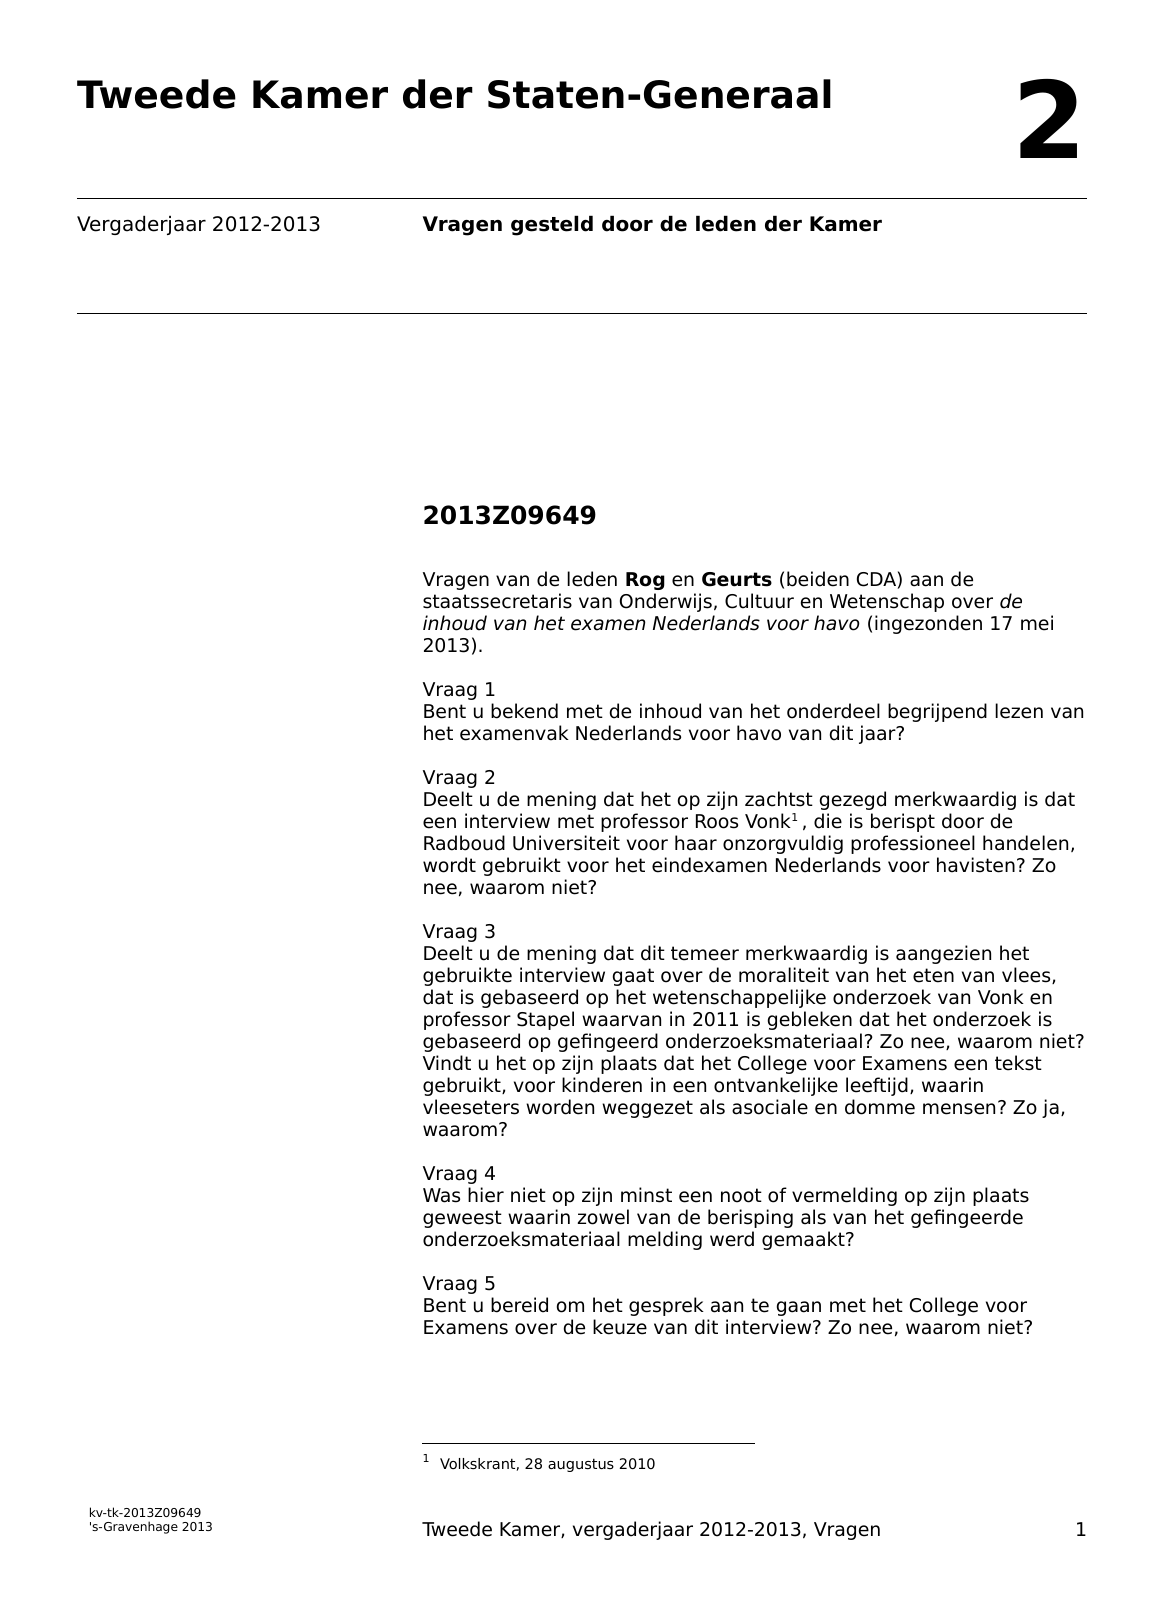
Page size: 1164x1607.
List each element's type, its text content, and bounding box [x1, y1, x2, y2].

text Vraag 3 [422, 921, 1087, 943]
text Bent u bekend met de inhoud van het onderdeel begrijpend lezen van het examenvak Nederlands voor havo van dit jaar? [422, 701, 1087, 745]
text Vraag 1 [422, 679, 1087, 701]
text Vraag 5 [422, 1273, 1087, 1295]
text Volkskrant, 28 augustus 2010 [422, 1452, 1087, 1474]
text Vraag 2 [422, 767, 1087, 789]
text Deelt u de mening dat dit temeer merkwaardig is aangezien het gebruikte interview gaat over de moraliteit van het eten van vlees, dat is gebaseerd op het wetenschappelijke onderzoek van Vonk en professor Stapel waarvan in 2011 is gebleken dat het onderzoek is gebaseerd op gefingeerd onderzoeksmateriaal? Zo nee, waarom niet? Vindt u het op zijn plaats dat het College voor Examens een tekst gebruikt, voor kinderen in een ontvankelijke leeftijd, waarin vleeseters worden weggezet als asociale en domme mensen? Zo ja, waarom? [422, 943, 1087, 1141]
table_header Tweede Kamer der Staten-Generaal [77, 59, 886, 198]
text kv-tk-2013Z09649 [88, 1506, 323, 1520]
text Vragen van de leden Rog en Geurts (beiden CDA) aan de staatssecretaris van Onderwijs, Cultuur en Wetenschap over de inhoud van het examen Nederlands voor havo (ingezonden 17 mei 2013). [422, 569, 1087, 657]
text Was hier niet op zijn minst een noot of vermelding op zijn plaats geweest waarin zowel van de berisping als van het gefingeerde onderzoeksmateriaal melding werd gemaakt? [422, 1185, 1087, 1251]
text Deelt u de mening dat het op zijn zachtst gezegd merkwaardig is dat een interview met professor Roos Vonk, die is berispt door de Radboud Universiteit voor haar onzorgvuldig professioneel handelen, wordt gebruikt voor het eindexamen Nederlands voor havisten? Zo nee, waarom niet? [422, 789, 1087, 899]
text 2013Z09649 [422, 501, 1087, 531]
table_header 2 [886, 59, 1087, 198]
text Bent u bereid om het gesprek aan te gaan met het College voor Examens over de keuze van dit interview? Zo nee, waarom niet? [422, 1295, 1087, 1339]
table_cell Vergaderjaar 2012-2013 [77, 199, 422, 313]
table_cell Vragen gesteld door de leden der Kamer [422, 199, 1087, 313]
text 's-Gravenhage 2013 [88, 1520, 323, 1534]
text Vraag 4 [422, 1163, 1087, 1185]
